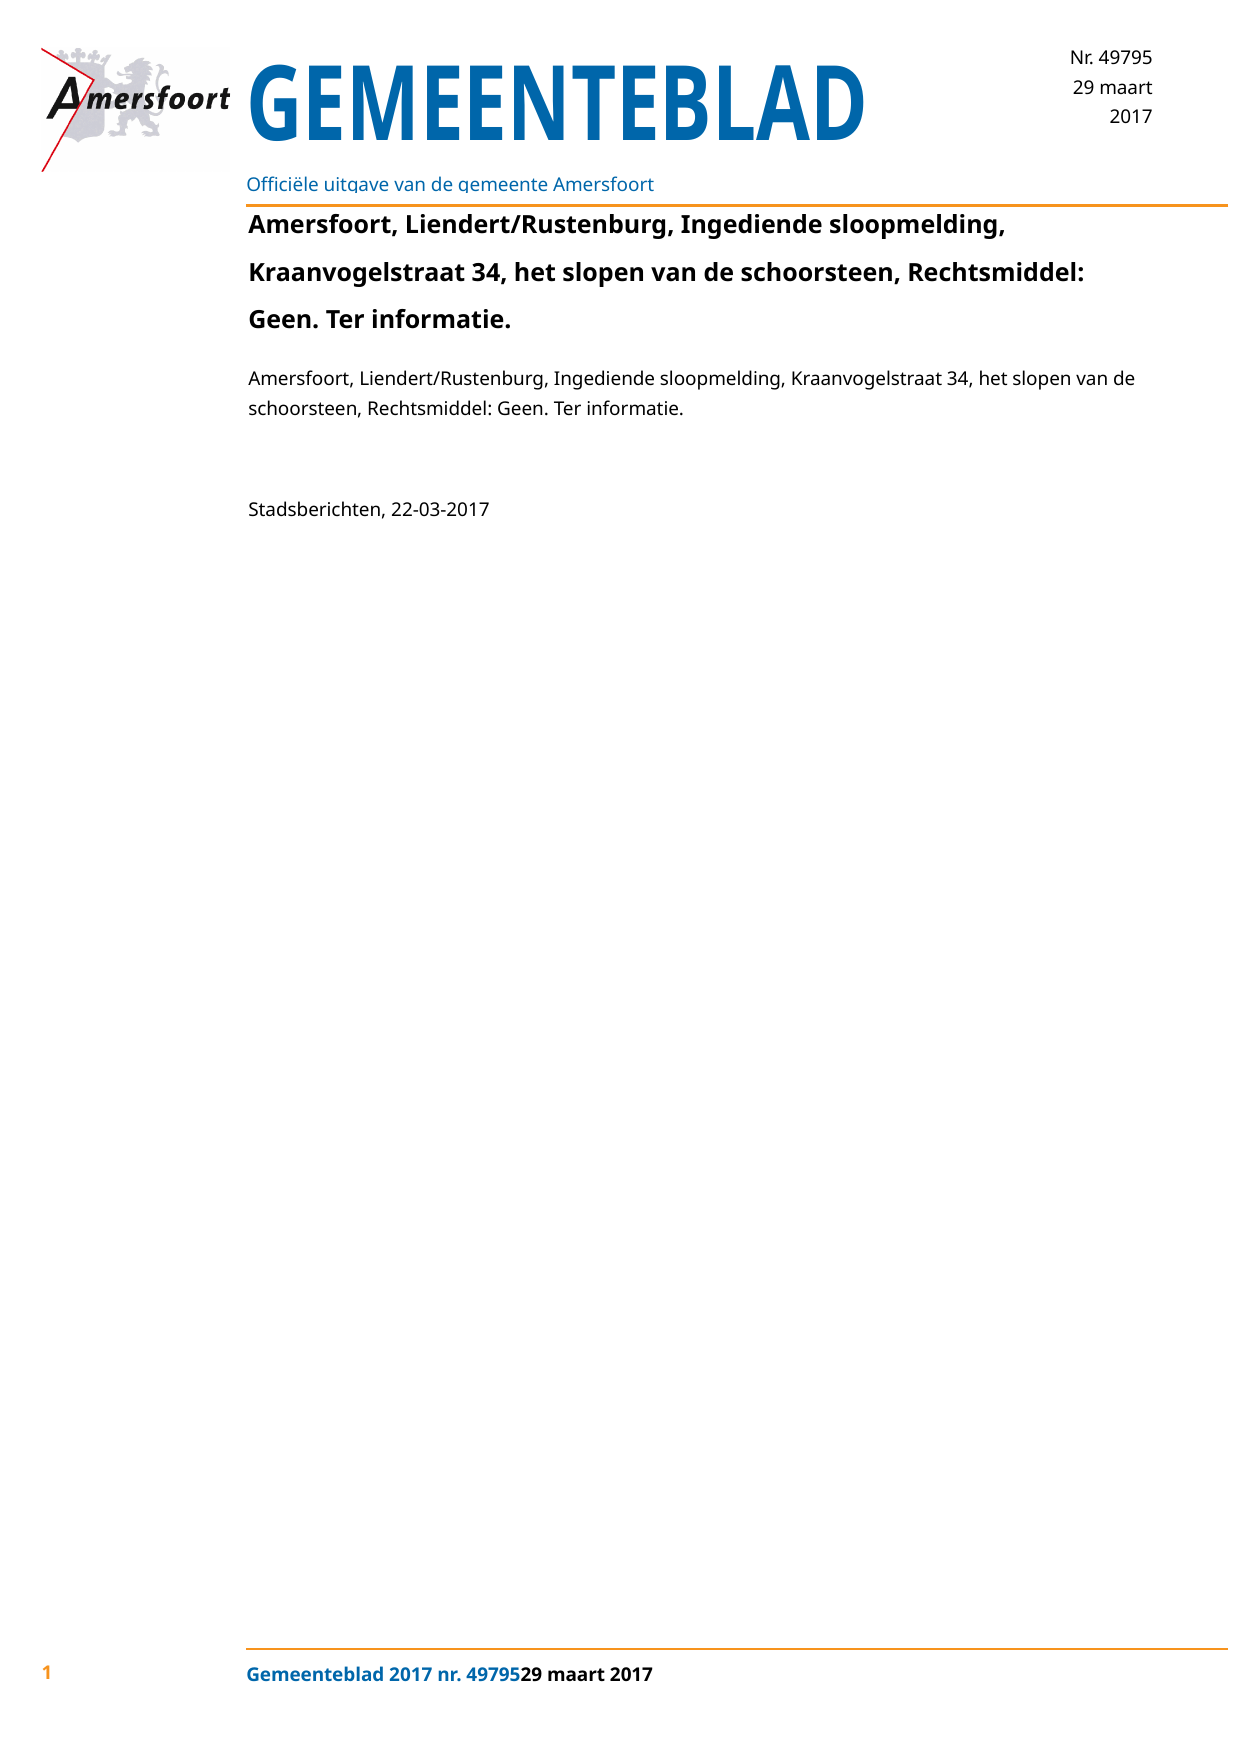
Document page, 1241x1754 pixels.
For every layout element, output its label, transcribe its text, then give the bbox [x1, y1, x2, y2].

text Stadsberichten, 22-03-2017 [248, 496, 1152, 522]
text Amersfoort, Liendert/Rustenburg, Ingediende sloopmelding, Kraanvogelstraat 34, het slopen van de schoorsteen, Rechtsmiddel: Geen. Ter informatie. [248, 207, 1152, 336]
text Amersfoort, Liendert/Rustenburg, Ingediende sloopmelding, Kraanvogelstraat 34, het slopen van de schoorsteen, Rechtsmiddel: Geen. Ter informatie. [248, 366, 1152, 421]
picture [41, 47, 231, 172]
